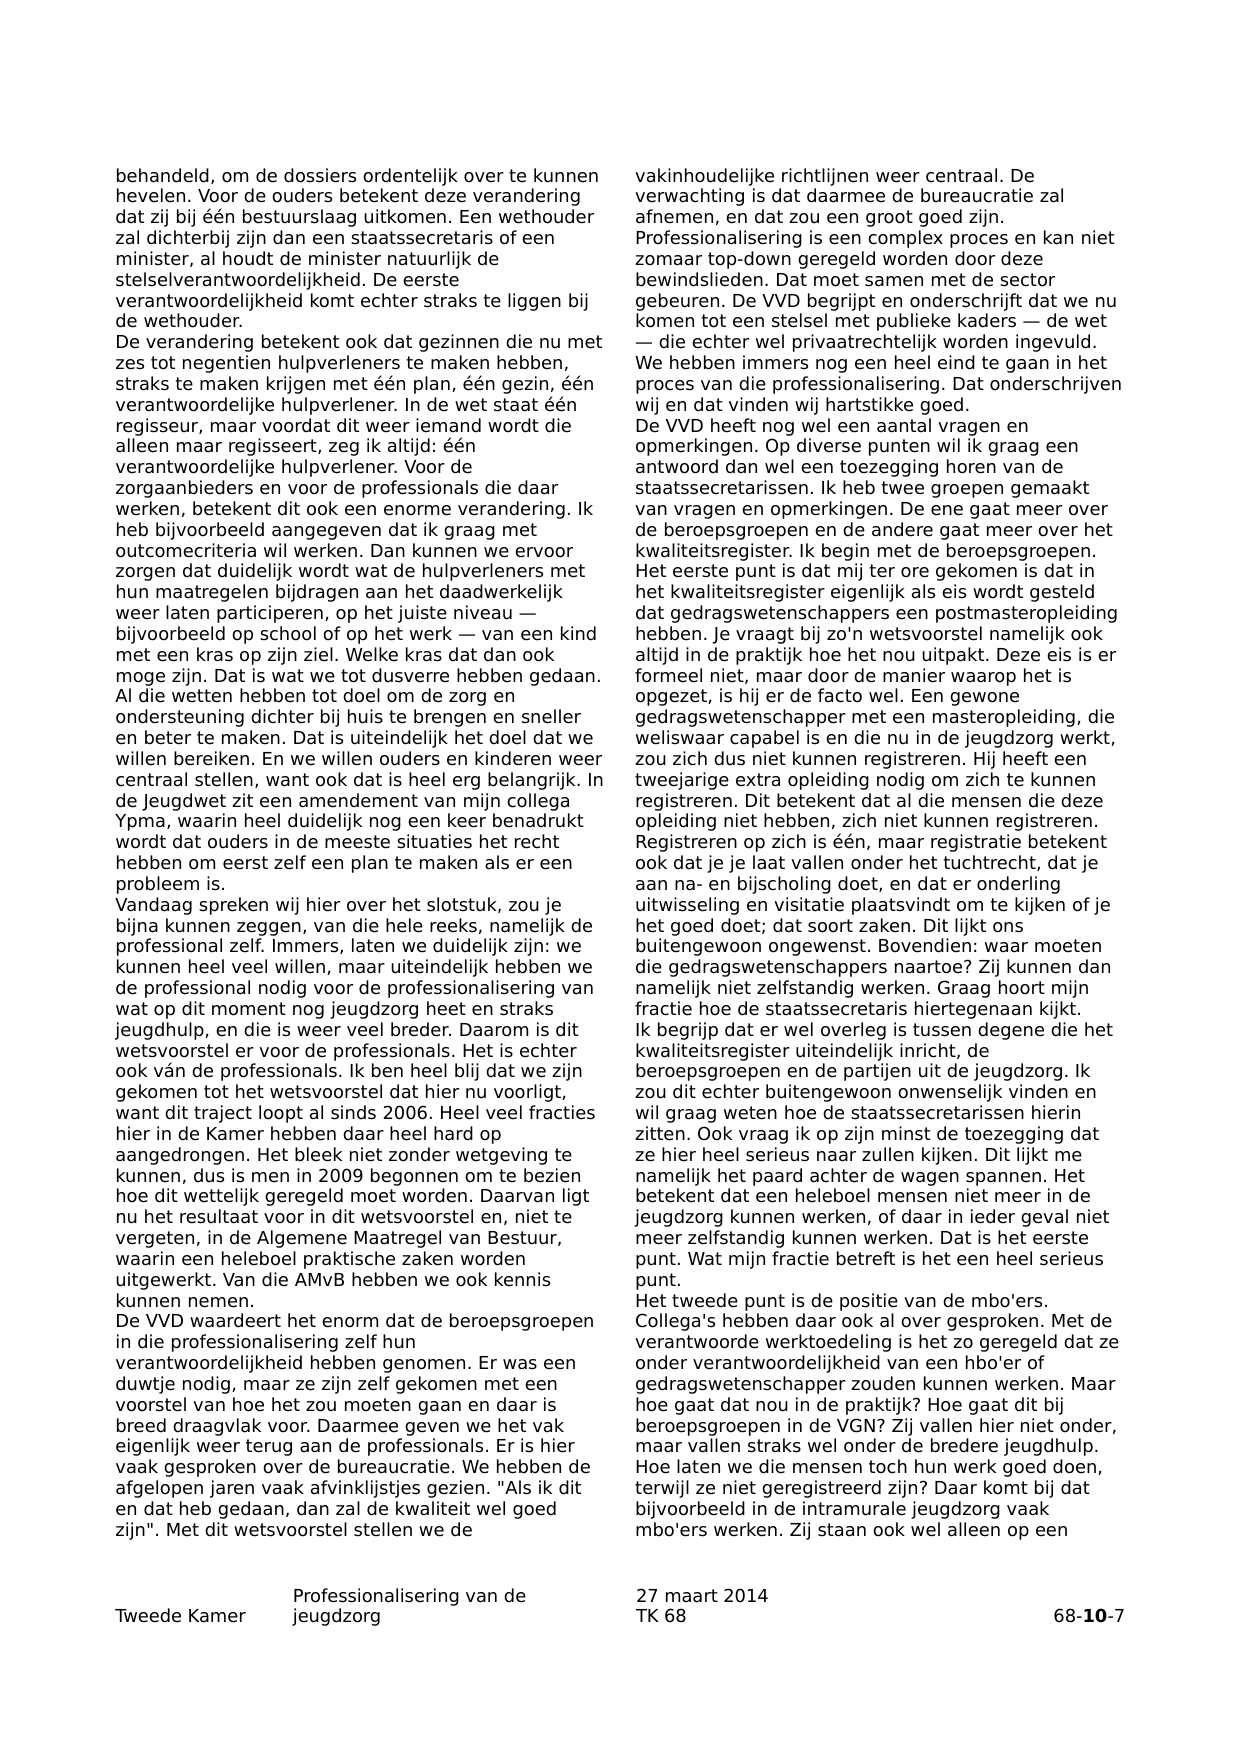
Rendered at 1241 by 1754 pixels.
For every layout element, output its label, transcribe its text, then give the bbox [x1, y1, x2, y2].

text De VVD heeft nog wel een aantal vragen en opmerkingen. Op diverse punten wil ik graag een antwoord dan wel een toezegging horen van de staatssecretarissen. Ik heb twee groepen gemaakt van vragen en opmerkingen. De ene gaat meer over de beroepsgroepen en de andere gaat meer over het kwaliteitsregister. Ik begin met de beroepsgroepen. Het eerste punt is dat mij ter ore gekomen is dat in het kwaliteitsregister eigenlijk als eis wordt gesteld dat gedragswetenschappers een postmasteropleiding hebben. Je vraagt bij zo'n wetsvoorstel namelijk ook altijd in de praktijk hoe het nou uitpakt. Deze eis is er formeel niet, maar door de manier waarop het is opgezet, is hij er de facto wel. Een gewone gedragswetenschapper met een masteropleiding, die weliswaar capabel is en die nu in de jeugdzorg werkt, zou zich dus niet kunnen registreren. Hij heeft een tweejarige extra opleiding nodig om zich te kunnen registreren. Dit betekent dat al die mensen die deze opleiding niet hebben, zich niet kunnen registreren. [635, 415, 1125, 832]
text Vandaag spreken wij hier over het slotstuk, zou je bijna kunnen zeggen, van die hele reeks, namelijk de professional zelf. Immers, laten we duidelijk zijn: we kunnen heel veel willen, maar uiteindelijk hebben we de professional nodig voor de professionalisering van wat op dit moment nog jeugdzorg heet en straks jeugdhulp, en die is weer veel breder. Daarom is dit wetsvoorstel er voor de professionals. Het is echter ook ván de professionals. Ik ben heel blij dat we zijn gekomen tot het wetsvoorstel dat hier nu voorligt, want dit traject loopt al sinds 2006. Heel veel fracties hier in de Kamer hebben daar heel hard op aangedrongen. Het bleek niet zonder wetgeving te kunnen, dus is men in 2009 begonnen om te bezien hoe dit wettelijk geregeld moet worden. Daarvan ligt nu het resultaat voor in dit wetsvoorstel en, niet te vergeten, in de Algemene Maatregel van Bestuur, waarin een heleboel praktische zaken worden uitgewerkt. Van die AMvB hebben we ook kennis kunnen nemen. [115, 894, 605, 1311]
text Ik begrijp dat er wel overleg is tussen degene die het kwaliteitsregister uiteindelijk inricht, de beroepsgroepen en de partijen uit de jeugdzorg. Ik zou dit echter buitengewoon onwenselijk vinden en wil graag weten hoe de staatssecretarissen hierin zitten. Ook vraag ik op zijn minst de toezegging dat ze hier heel serieus naar zullen kijken. Dit lijkt me namelijk het paard achter de wagen spannen. Het betekent dat een heleboel mensen niet meer in de jeugdzorg kunnen werken, of daar in ieder geval niet meer zelfstandig kunnen werken. Dat is het eerste punt. Wat mijn fractie betreft is het een heel serieus punt. [635, 1019, 1125, 1290]
text Professionalisering is een complex proces en kan niet zomaar top-down geregeld worden door deze bewindslieden. Dat moet samen met de sector gebeuren. De VVD begrijpt en onderschrijft dat we nu komen tot een stelsel met publieke kaders — de wet — die echter wel privaatrechtelijk worden ingevuld. We hebben immers nog een heel eind te gaan in het proces van die professionalisering. Dat onderschrijven wij en dat vinden wij hartstikke goed. [635, 228, 1125, 415]
text Registreren op zich is één, maar registratie betekent ook dat je je laat vallen onder het tuchtrecht, dat je aan na- en bijscholing doet, en dat er onderling uitwisseling en visitatie plaatsvindt om te kijken of je het goed doet; dat soort zaken. Dit lijkt ons buitengewoon ongewenst. Bovendien: waar moeten die gedragswetenschappers naartoe? Zij kunnen dan namelijk niet zelfstandig werken. Graag hoort mijn fractie hoe de staatssecretaris hiertegenaan kijkt. [635, 832, 1125, 1019]
text De VVD waardeert het enorm dat de beroepsgroepen in die professionalisering zelf hun verantwoordelijkheid hebben genomen. Er was een duwtje nodig, maar ze zijn zelf gekomen met een voorstel van hoe het zou moeten gaan en daar is breed draagvlak voor. Daarmee geven we het vak eigenlijk weer terug aan de professionals. Er is hier vaak gesproken over de bureaucratie. We hebben de afgelopen jaren vaak afvinklijstjes gezien. "Als ik dit en dat heb gedaan, dan zal de kwaliteit wel goed zijn". Met dit wetsvoorstel stellen we de [115, 1311, 605, 1540]
text Al die wetten hebben tot doel om de zorg en ondersteuning dichter bij huis te brengen en sneller en beter te maken. Dat is uiteindelijk het doel dat we willen bereiken. En we willen ouders en kinderen weer centraal stellen, want ook dat is heel erg belangrijk. In de Jeugdwet zit een amendement van mijn collega Ypma, waarin heel duidelijk nog een keer benadrukt wordt dat ouders in de meeste situaties het recht hebben om eerst zelf een plan te maken als er een probleem is. [115, 686, 605, 894]
text vakinhoudelijke richtlijnen weer centraal. De verwachting is dat daarmee de bureaucratie zal afnemen, en dat zou een groot goed zijn. [635, 165, 1125, 228]
text De verandering betekent ook dat gezinnen die nu met zes tot negentien hulpverleners te maken hebben, straks te maken krijgen met één plan, één gezin, één verantwoordelijke hulpverlener. In de wet staat één regisseur, maar voordat dit weer iemand wordt die alleen maar regisseert, zeg ik altijd: één verantwoordelijke hulpverlener. Voor de zorgaanbieders en voor de professionals die daar werken, betekent dit ook een enorme verandering. Ik heb bijvoorbeeld aangegeven dat ik graag met outcomecriteria wil werken. Dan kunnen we ervoor zorgen dat duidelijk wordt wat de hulpverleners met hun maatregelen bijdragen aan het daadwerkelijk weer laten participeren, op het juiste niveau — bijvoorbeeld op school of op het werk — van een kind met een kras op zijn ziel. Welke kras dat dan ook moge zijn. Dat is wat we tot dusverre hebben gedaan. [115, 332, 605, 686]
text behandeld, om de dossiers ordentelijk over te kunnen hevelen. Voor de ouders betekent deze verandering dat zij bij één bestuurslaag uitkomen. Een wethouder zal dichterbij zijn dan een staatssecretaris of een minister, al houdt de minister natuurlijk de stelselverantwoordelijkheid. De eerste verantwoordelijkheid komt echter straks te liggen bij de wethouder. [115, 165, 605, 332]
text Het tweede punt is de positie van de mbo'ers. Collega's hebben daar ook al over gesproken. Met de verantwoorde werktoedeling is het zo geregeld dat ze onder verantwoordelijkheid van een hbo'er of gedragswetenschapper zouden kunnen werken. Maar hoe gaat dat nou in de praktijk? Hoe gaat dit bij beroepsgroepen in de VGN? Zij vallen hier niet onder, maar vallen straks wel onder de bredere jeugdhulp. Hoe laten we die mensen toch hun werk goed doen, terwijl ze niet geregistreerd zijn? Daar komt bij dat bijvoorbeeld in de intramurale jeugdzorg vaak mbo'ers werken. Zij staan ook wel alleen op een [635, 1290, 1125, 1540]
